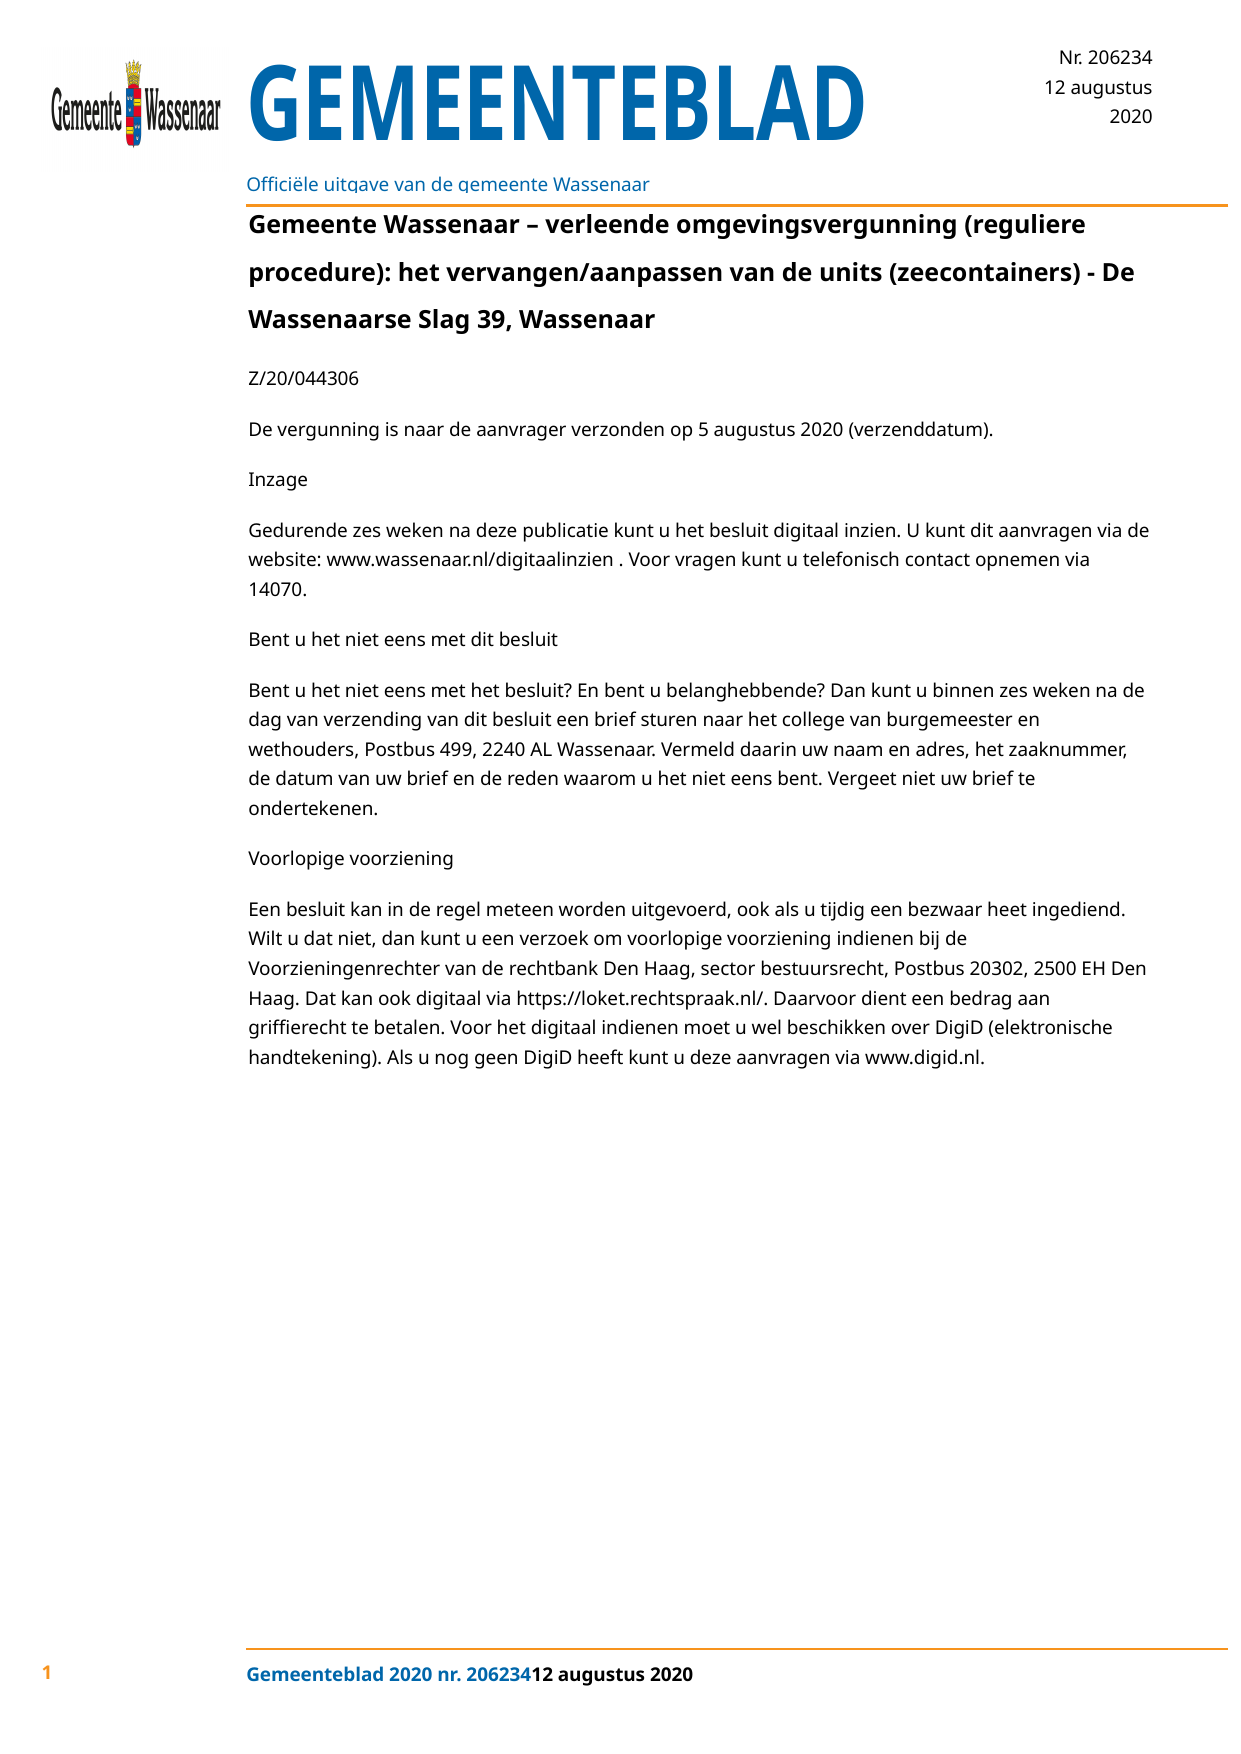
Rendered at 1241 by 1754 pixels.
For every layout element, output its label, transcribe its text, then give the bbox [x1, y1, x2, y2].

text Gedurende zes weken na deze publicatie kunt u het besluit digitaal inzien. U kunt dit aanvragen via de website: www.wassenaar.nl/digitaalinzien . Voor vragen kunt u telefonisch contact opnemen via 14070. [248, 517, 1152, 602]
picture [41, 47, 231, 172]
text Bent u het niet eens met dit besluit [248, 626, 1152, 652]
text De vergunning is naar de aanvrager verzonden op 5 augustus 2020 (verzenddatum). [248, 416, 1152, 442]
text Z/20/044306 [248, 366, 1152, 391]
text Bent u het niet eens met het besluit? En bent u belanghebbende? Dan kunt u binnen zes weken na de dag van verzending van dit besluit een brief sturen naar het college van burgemeester en wethouders, Postbus 499, 2240 AL Wassenaar. Vermeld daarin uw naam en adres, het zaaknummer, de datum van uw brief en de reden waarom u het niet eens bent. Vergeet niet uw brief te ondertekenen. [248, 677, 1152, 821]
text Een besluit kan in de regel meteen worden uitgevoerd, ook als u tijdig een bezwaar heet ingediend. Wilt u dat niet, dan kunt u een verzoek om voorlopige voorziening indienen bij de Voorzieningenrechter van de rechtbank Den Haag, sector bestuursrecht, Postbus 20302, 2500 EH Den Haag. Dat kan ook digitaal via https://loket.rechtspraak.nl/. Daarvoor dient een bedrag aan griffierecht te betalen. Voor het digitaal indienen moet u wel beschikken over DigiD (elektronische handtekening). Als u nog geen DigiD heeft kunt u deze aanvragen via www.digid.nl. [248, 896, 1152, 1069]
text Voorlopige voorziening [248, 846, 1152, 871]
text Gemeente Wassenaar – verleende omgevingsvergunning (reguliere procedure): het vervangen/aanpassen van de units (zeecontainers) - De Wassenaarse Slag 39, Wassenaar [248, 207, 1152, 336]
text Inzage [248, 466, 1152, 492]
